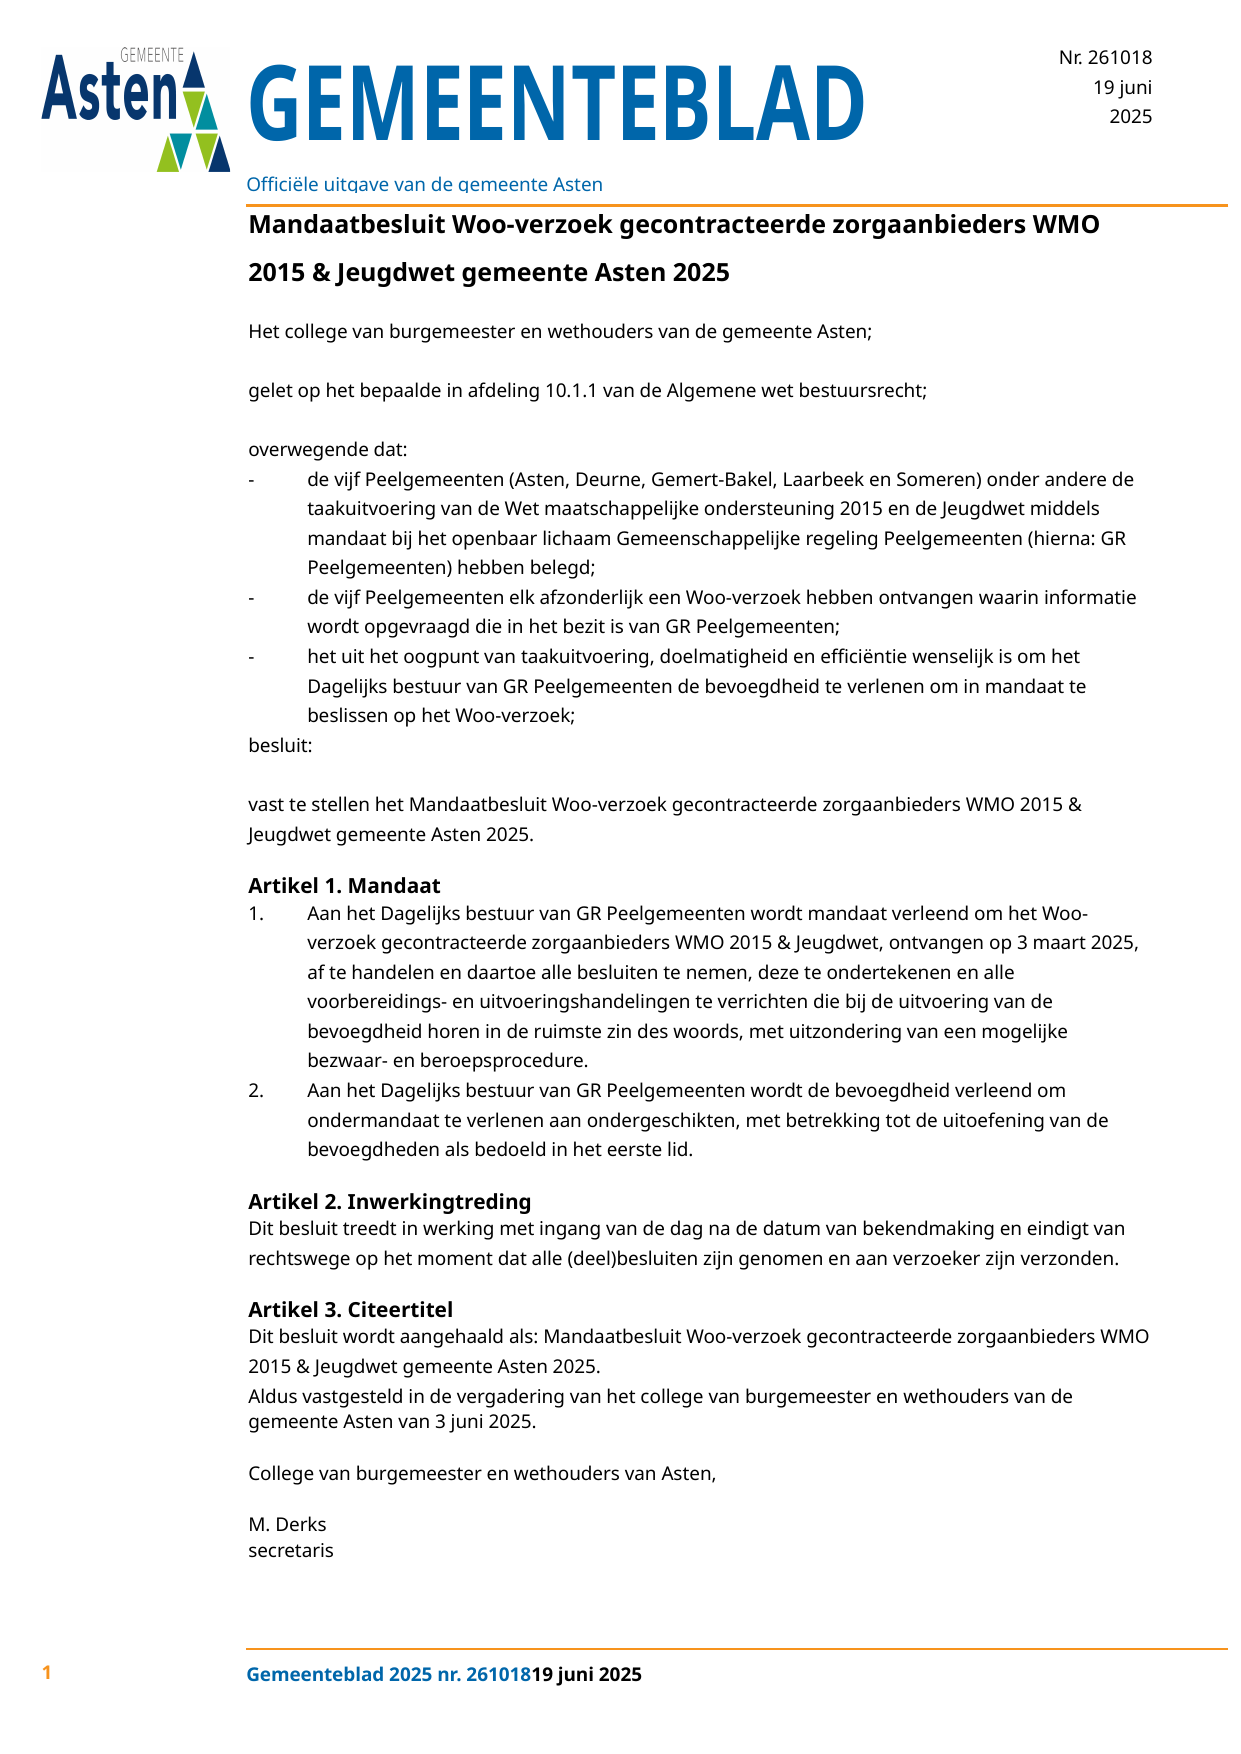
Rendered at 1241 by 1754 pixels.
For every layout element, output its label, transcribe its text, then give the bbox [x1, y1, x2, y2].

text College van burgemeester en wethouders van Asten, [248, 1460, 1152, 1486]
text Artikel 3. Citeertitel [248, 1295, 1152, 1324]
list Aan het Dagelijks bestuur van GR Peelgemeenten wordt mandaat verleend om het Woo-verzoek gecontracteerde zorgaanbieders WMO 2015 & Jeugdwet, ontvangen op 3 maart 2025, af te handelen en daartoe alle besluiten te nemen, deze te ondertekenen en alle voorbereidings- en uitvoeringshandelingen te verrichten die bij de uitvoering van de bevoegdheid horen in de ruimste zin des woords, met uitzondering van een mogelijke bezwaar- en beroepsprocedure. [248, 900, 1152, 1073]
text vast te stellen het Mandaatbesluit Woo-verzoek gecontracteerde zorgaanbieders WMO 2015 & Jeugdwet gemeente Asten 2025. [248, 791, 1152, 847]
text overwegende dat: [248, 436, 1152, 462]
text Het college van burgemeester en wethouders van de gemeente Asten; [248, 318, 1152, 344]
text Artikel 1. Mandaat [248, 871, 1152, 900]
text Mandaatbesluit Woo-verzoek gecontracteerde zorgaanbieders WMO 2015 & Jeugdwet gemeente Asten 2025 [248, 207, 1152, 288]
list de vijf Peelgemeenten (Asten, Deurne, Gemert-Bakel, Laarbeek en Someren) onder andere de taakuitvoering van de Wet maatschappelijke ondersteuning 2015 en de Jeugdwet middels mandaat bij het openbaar lichaam Gemeenschappelijke regeling Peelgemeenten (hierna: GR Peelgemeenten) hebben belegd; [248, 466, 1152, 580]
text secretaris [248, 1537, 1152, 1563]
list de vijf Peelgemeenten elk afzonderlijk een Woo-verzoek hebben ontvangen waarin informatie wordt opgevraagd die in het bezit is van GR Peelgemeenten; [248, 584, 1152, 639]
picture [41, 47, 231, 172]
text Aldus vastgesteld in de vergadering van het college van burgemeester en wethouders van de gemeente Asten van 3 juni 2025. [248, 1383, 1152, 1434]
text M. Derks [248, 1511, 1152, 1537]
text gelet op het bepaalde in afdeling 10.1.1 van de Algemene wet bestuursrecht; [248, 377, 1152, 403]
text Artikel 2. Inwerkingtreding [248, 1187, 1152, 1215]
list het uit het oogpunt van taakuitvoering, doelmatigheid en efficiëntie wenselijk is om het Dagelijks bestuur van GR Peelgemeenten de bevoegdheid te verlenen om in mandaat te beslissen op het Woo-verzoek; [248, 643, 1152, 728]
list Aan het Dagelijks bestuur van GR Peelgemeenten wordt de bevoegdheid verleend om ondermandaat te verlenen aan ondergeschikten, met betrekking tot de uitoefening van de bevoegdheden als bedoeld in het eerste lid. [248, 1077, 1152, 1162]
text Dit besluit treedt in werking met ingang van de dag na de datum van bekendmaking en eindigt van rechtswege op het moment dat alle (deel)besluiten zijn genomen en aan verzoeker zijn verzonden. [248, 1215, 1152, 1271]
text besluit: [248, 732, 1152, 758]
text Dit besluit wordt aangehaald als: Mandaatbesluit Woo-verzoek gecontracteerde zorgaanbieders WMO 2015 & Jeugdwet gemeente Asten 2025. [248, 1324, 1152, 1379]
